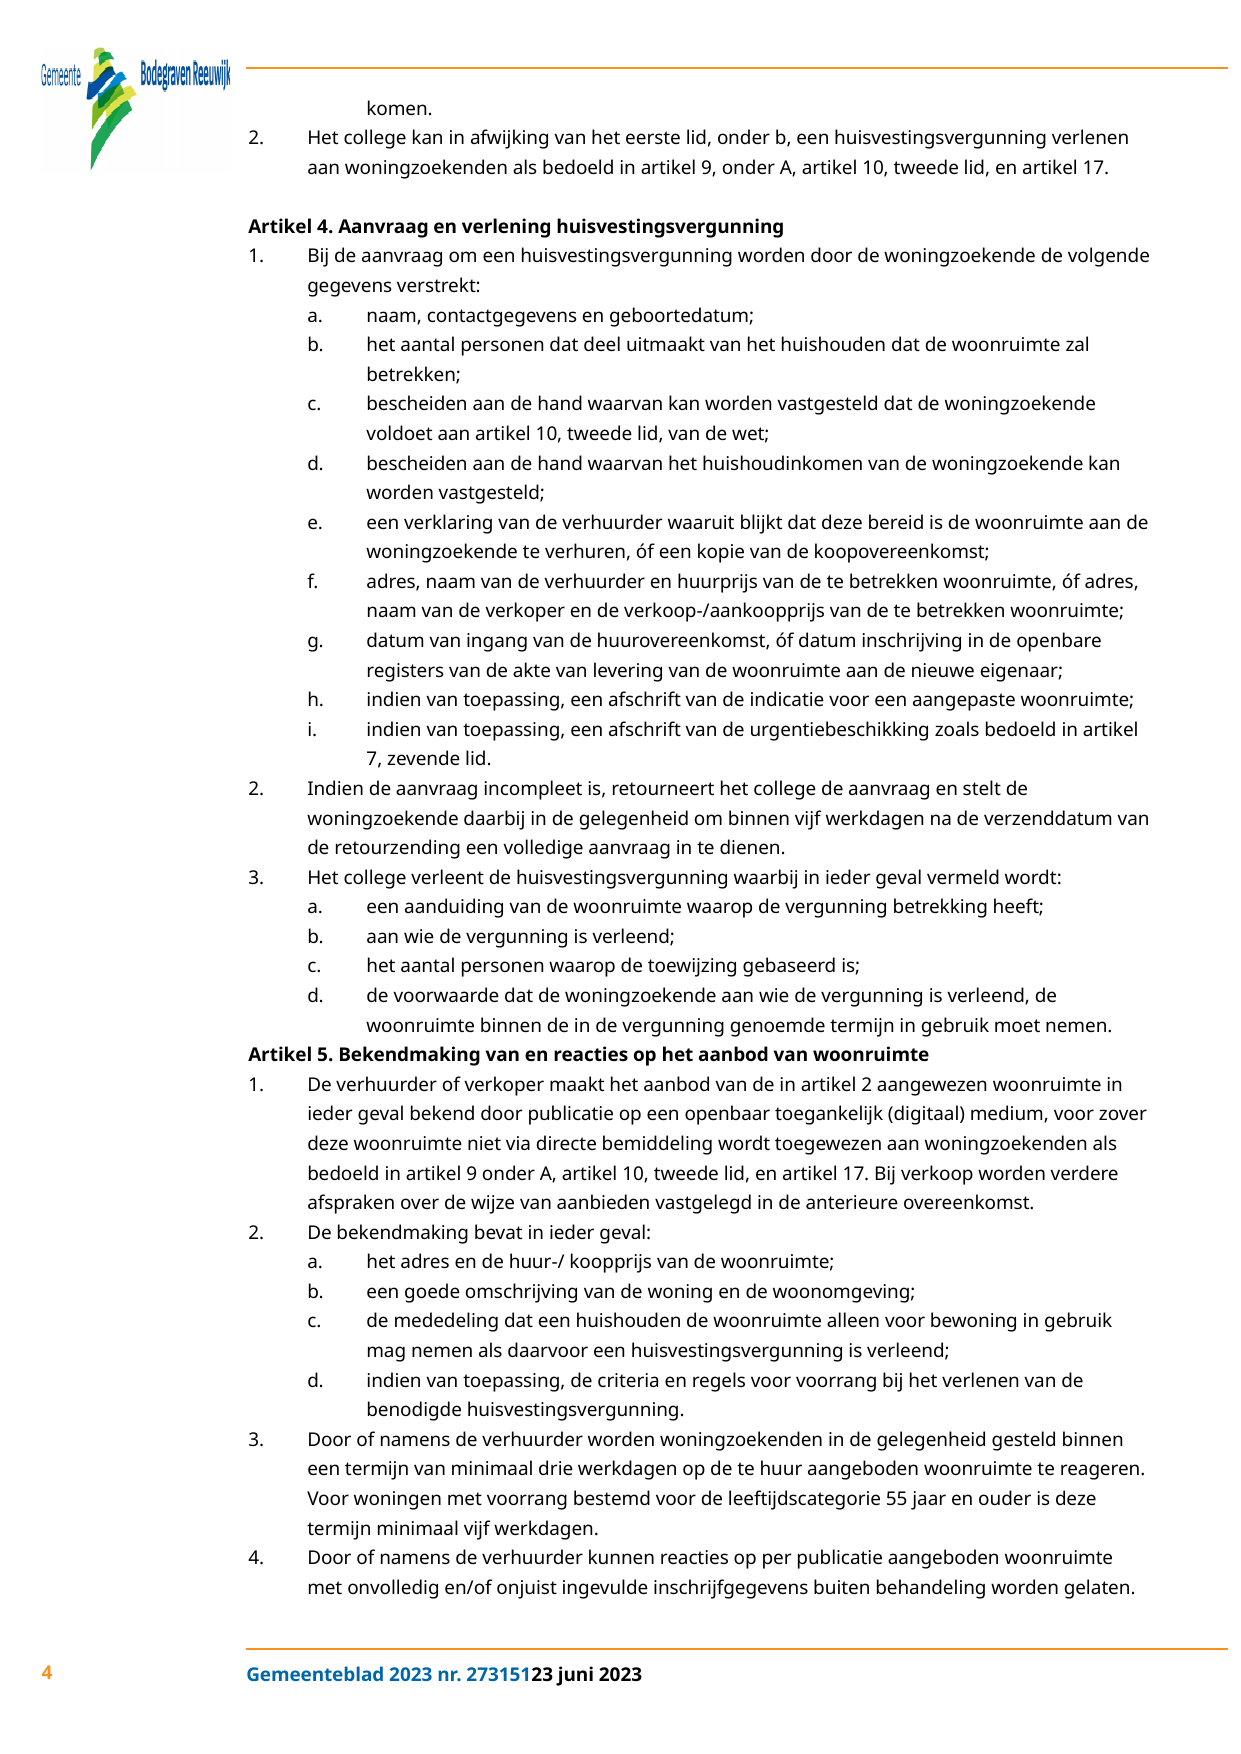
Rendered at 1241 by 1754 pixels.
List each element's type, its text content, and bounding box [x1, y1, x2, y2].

list indien van toepassing, een afschrift van de urgentiebeschikking zoals bedoeld in artikel 7, zevende lid. [307, 716, 1152, 771]
list datum van ingang van de huurovereenkomst, óf datum inschrijving in de openbare registers van de akte van levering van de woonruimte aan de nieuwe eigenaar; [307, 627, 1152, 683]
list de mededeling dat een huishouden de woonruimte alleen voor bewoning in gebruik mag nemen als daarvoor een huisvestingsvergunning is verleend; [307, 1308, 1152, 1363]
list een verklaring van de verhuurder waaruit blijkt dat deze bereid is de woonruimte aan de woningzoekende te verhuren, óf een kopie van de koopovereenkomst; [307, 509, 1152, 564]
list indien van toepassing, een afschrift van de indicatie voor een aangepaste woonruimte; [307, 686, 1152, 712]
list het adres en de huur-/ koopprijs van de woonruimte; [307, 1248, 1152, 1274]
list Het college verleent de huisvestingsvergunning waarbij in ieder geval vermeld wordt: [248, 864, 1152, 890]
list indien van toepassing, de criteria en regels voor voorrang bij het verlenen van de benodigde huisvestingsvergunning. [307, 1367, 1152, 1422]
list een goede omschrijving van de woning en de woonomgeving; [307, 1278, 1152, 1304]
list Bij de aanvraag om een huisvestingsvergunning worden door de woningzoekende de volgende gegevens verstrekt: [248, 243, 1152, 298]
list het aantal personen waarop de toewijzing gebaseerd is; [307, 953, 1152, 978]
list Door of namens de verhuurder worden woningzoekenden in de gelegenheid gesteld binnen een termijn van minimaal drie werkdagen op de te huur aangeboden woonruimte te reageren. Voor woningen met voorrang bestemd voor de leeftijdscategorie 55 jaar en ouder is deze termijn minimaal vijf werkdagen. [248, 1426, 1152, 1541]
list Indien de aanvraag incompleet is, retourneert het college de aanvraag en stelt de woningzoekende daarbij in de gelegenheid om binnen vijf werkdagen na de verzenddatum van de retourzending een volledige aanvraag in te dienen. [248, 775, 1152, 860]
list het aantal personen dat deel uitmaakt van het huishouden dat de woonruimte zal betrekken; [307, 331, 1152, 387]
text Artikel 5. Bekendmaking van en reacties op het aanbod van woonruimte [248, 1041, 1152, 1067]
list Het college kan in afwijking van het eerste lid, onder b, een huisvestingsvergunning verlenen aan woningzoekenden als bedoeld in artikel 9, onder A, artikel 10, tweede lid, en artikel 17. [248, 124, 1152, 180]
list De bekendmaking bevat in ieder geval: [248, 1219, 1152, 1245]
picture [41, 47, 231, 172]
list De verhuurder of verkoper maakt het aanbod van de in artikel 2 aangewezen woonruimte in ieder geval bekend door publicatie op een openbaar toegankelijk (digitaal) medium, voor zover deze woonruimte niet via directe bemiddeling wordt toegewezen aan woningzoekenden als bedoeld in artikel 9 onder A, artikel 10, tweede lid, en artikel 17. Bij verkoop worden verdere afspraken over de wijze van aanbieden vastgelegd in de anterieure overeenkomst. [248, 1071, 1152, 1215]
list de voorwaarde dat de woningzoekende aan wie de vergunning is verleend, de woonruimte binnen de in de vergunning genoemde termijn in gebruik moet nemen. [307, 982, 1152, 1038]
list aan wie de vergunning is verleend; [307, 923, 1152, 949]
list bescheiden aan de hand waarvan het huishoudinkomen van de woningzoekende kan worden vastgesteld; [307, 450, 1152, 505]
list een aanduiding van de woonruimte waarop de vergunning betrekking heeft; [307, 893, 1152, 919]
list komen. [307, 95, 1152, 121]
list adres, naam van de verhuurder en huurprijs van de te betrekken woonruimte, óf adres, naam van de verkoper en de verkoop-/aankoopprijs van de te betrekken woonruimte; [307, 568, 1152, 623]
list bescheiden aan de hand waarvan kan worden vastgesteld dat de woningzoekende voldoet aan artikel 10, tweede lid, van de wet; [307, 391, 1152, 446]
text Artikel 4. Aanvraag en verlening huisvestingsvergunning [248, 213, 1152, 239]
list naam, contactgegevens en geboortedatum; [307, 302, 1152, 328]
list Door of namens de verhuurder kunnen reacties op per publicatie aangeboden woonruimte met onvolledig en/of onjuist ingevulde inschrijfgegevens buiten behandeling worden gelaten. [248, 1544, 1152, 1600]
